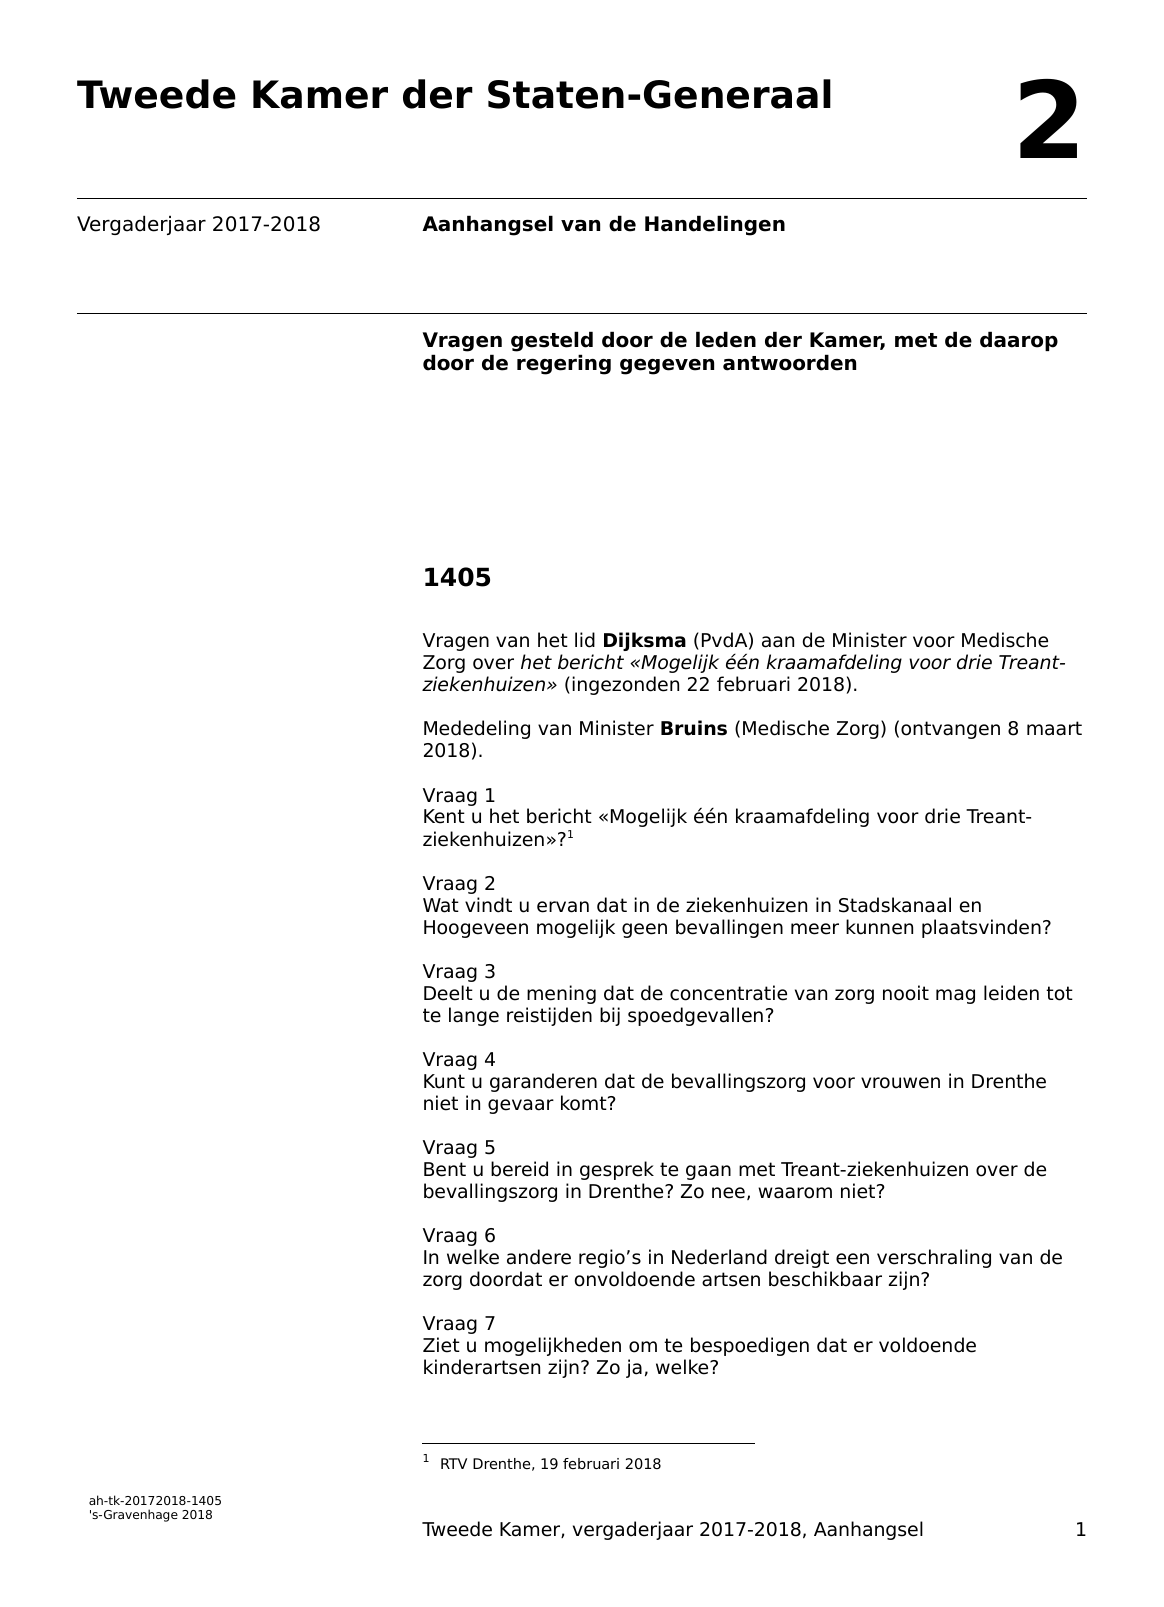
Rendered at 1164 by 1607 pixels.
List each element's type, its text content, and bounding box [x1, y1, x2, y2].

text Ziet u mogelijkheden om te bespoedigen dat er voldoende kinderartsen zijn? Zo ja, welke? [422, 1335, 1087, 1379]
text Wat vindt u ervan dat in de ziekenhuizen in Stadskanaal en Hoogeveen mogelijk geen bevallingen meer kunnen plaatsvinden? [422, 894, 1087, 938]
table_cell Aanhangsel van de Handelingen [422, 199, 1087, 313]
text Bent u bereid in gesprek te gaan met Treant-ziekenhuizen over de bevallingszorg in Drenthe? Zo nee, waarom niet? [422, 1159, 1087, 1203]
text 1405 [422, 563, 1087, 592]
text Vraag 7 [422, 1313, 1087, 1335]
text Vraag 2 [422, 873, 1087, 894]
table_header Tweede Kamer der Staten-Generaal [77, 59, 886, 198]
text In welke andere regio’s in Nederland dreigt een verschraling van de zorg doordat er onvoldoende artsen beschikbaar zijn? [422, 1247, 1087, 1291]
text Vraag 6 [422, 1225, 1087, 1247]
text Vraag 3 [422, 961, 1087, 983]
table_cell Vergaderjaar 2017-2018 [77, 199, 422, 313]
text RTV Drenthe, 19 februari 2018 [422, 1452, 1087, 1474]
table_header 2 [886, 59, 1087, 198]
text Deelt u de mening dat de concentratie van zorg nooit mag leiden tot te lange reistijden bij spoedgevallen? [422, 983, 1087, 1027]
table_cell [77, 314, 422, 375]
text Kunt u garanderen dat de bevallingszorg voor vrouwen in Drenthe niet in gevaar komt? [422, 1071, 1087, 1115]
text 's-Gravenhage 2018 [88, 1508, 323, 1522]
text Vraag 1 [422, 784, 1087, 806]
text Mededeling van Minister Bruins (Medische Zorg) (ontvangen 8 maart 2018). [422, 718, 1087, 762]
text Vraag 4 [422, 1049, 1087, 1071]
text ah-tk-20172018-1405 [88, 1494, 323, 1508]
text Vraag 5 [422, 1137, 1087, 1159]
text Kent u het bericht «Mogelijk één kraamafdeling voor drie Treant-ziekenhuizen»? [422, 806, 1087, 850]
text Vragen van het lid Dijksma (PvdA) aan de Minister voor Medische Zorg over het bericht «Mogelijk één kraamafdeling voor drie Treant-ziekenhuizen» (ingezonden 22 februari 2018). [422, 630, 1087, 696]
table_cell Vragen gesteld door de leden der Kamer, met de daarop door de regering gegeven antwoorden [422, 314, 1087, 375]
